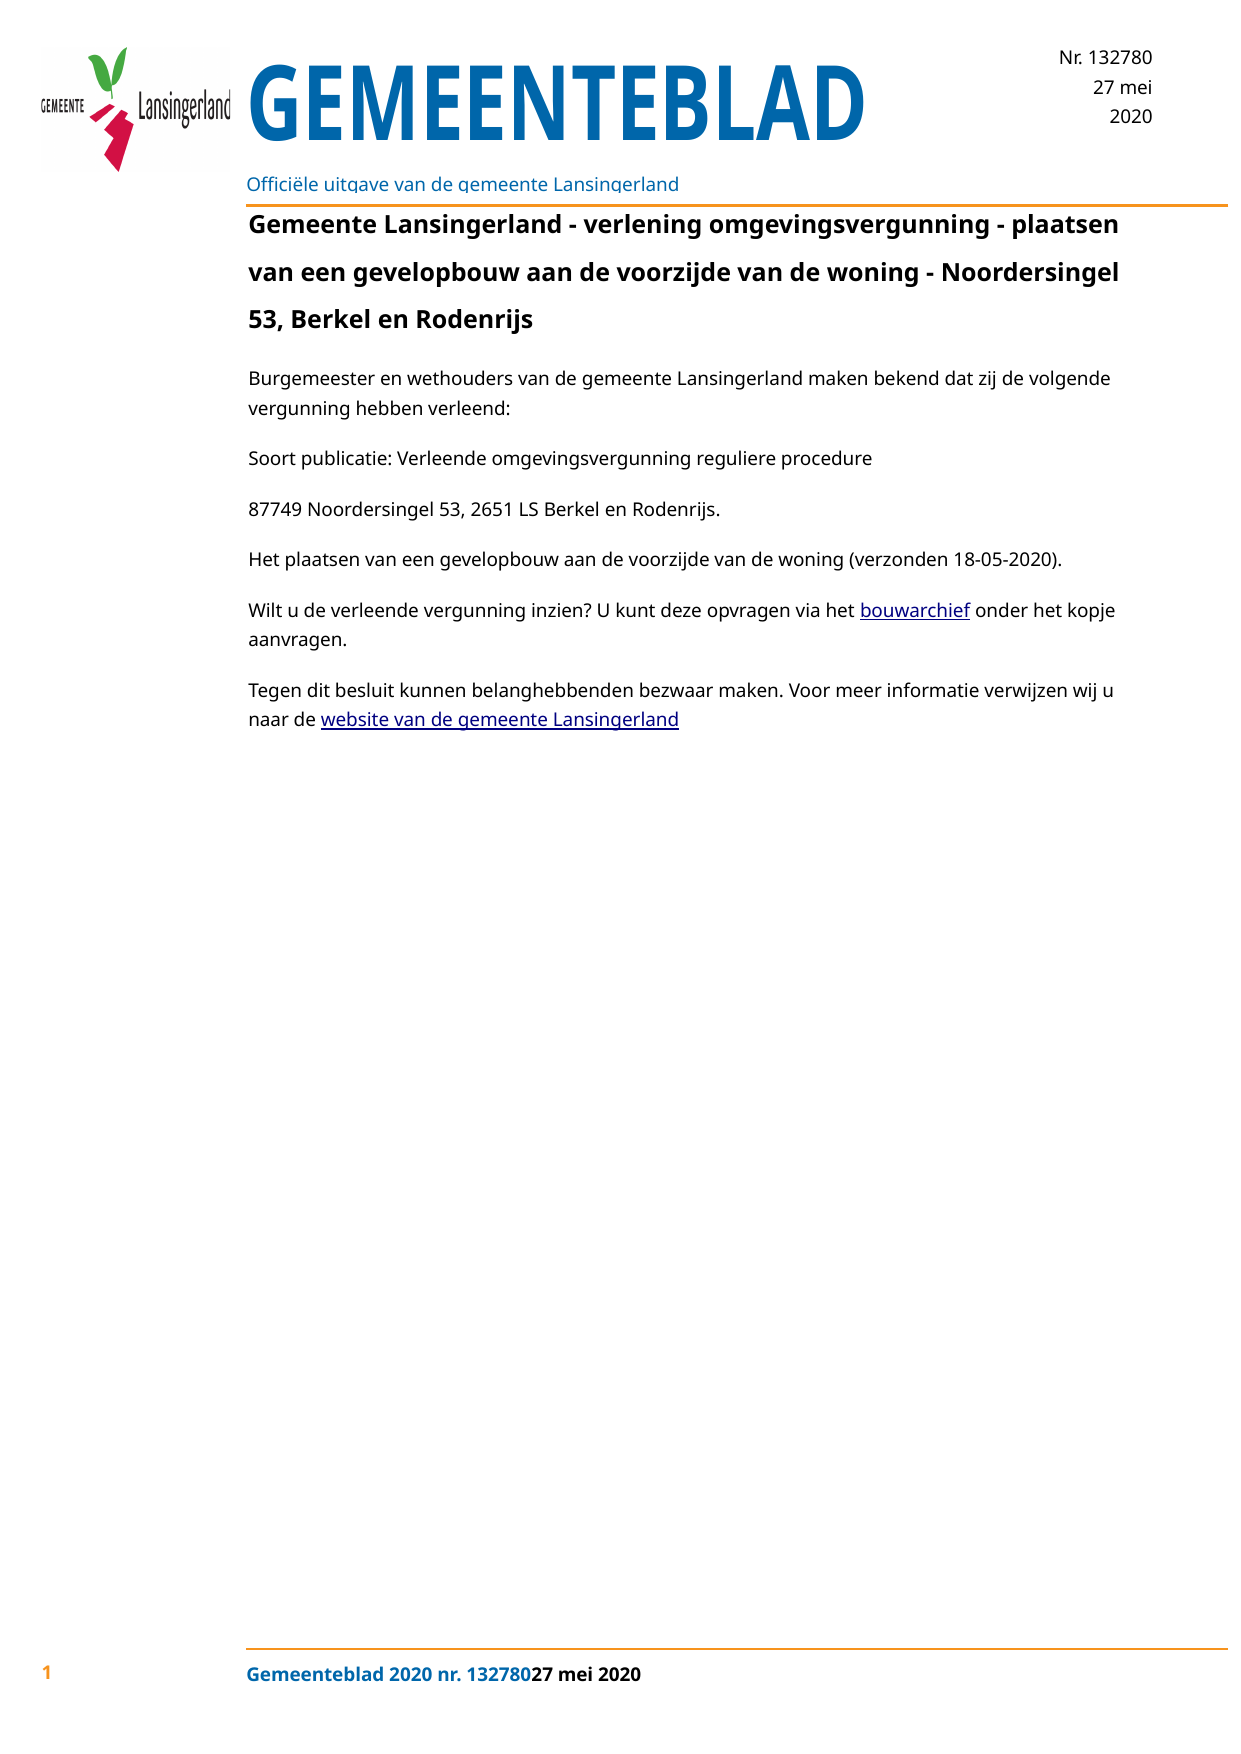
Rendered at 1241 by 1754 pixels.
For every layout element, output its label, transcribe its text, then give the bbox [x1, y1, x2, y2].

text Burgemeester en wethouders van de gemeente Lansingerland maken bekend dat zij de volgende vergunning hebben verleend: [248, 366, 1152, 421]
text Tegen dit besluit kunnen belanghebbenden bezwaar maken. Voor meer informatie verwijzen wij u naar de website van de gemeente Lansingerland [248, 677, 1152, 732]
text Gemeente Lansingerland - verlening omgevingsvergunning - plaatsen van een gevelopbouw aan de voorzijde van de woning - Noordersingel 53, Berkel en Rodenrijs [248, 207, 1152, 336]
text Soort publicatie: Verleende omgevingsvergunning reguliere procedure [248, 446, 1152, 471]
text 87749 Noordersingel 53, 2651 LS Berkel en Rodenrijs. [248, 496, 1152, 522]
text Het plaatsen van een gevelopbouw aan de voorzijde van de woning (verzonden 18-05-2020). [248, 546, 1152, 572]
picture [41, 47, 231, 172]
text Wilt u de verleende vergunning inzien? U kunt deze opvragen via het bouwarchief onder het kopje aanvragen. [248, 597, 1152, 652]
